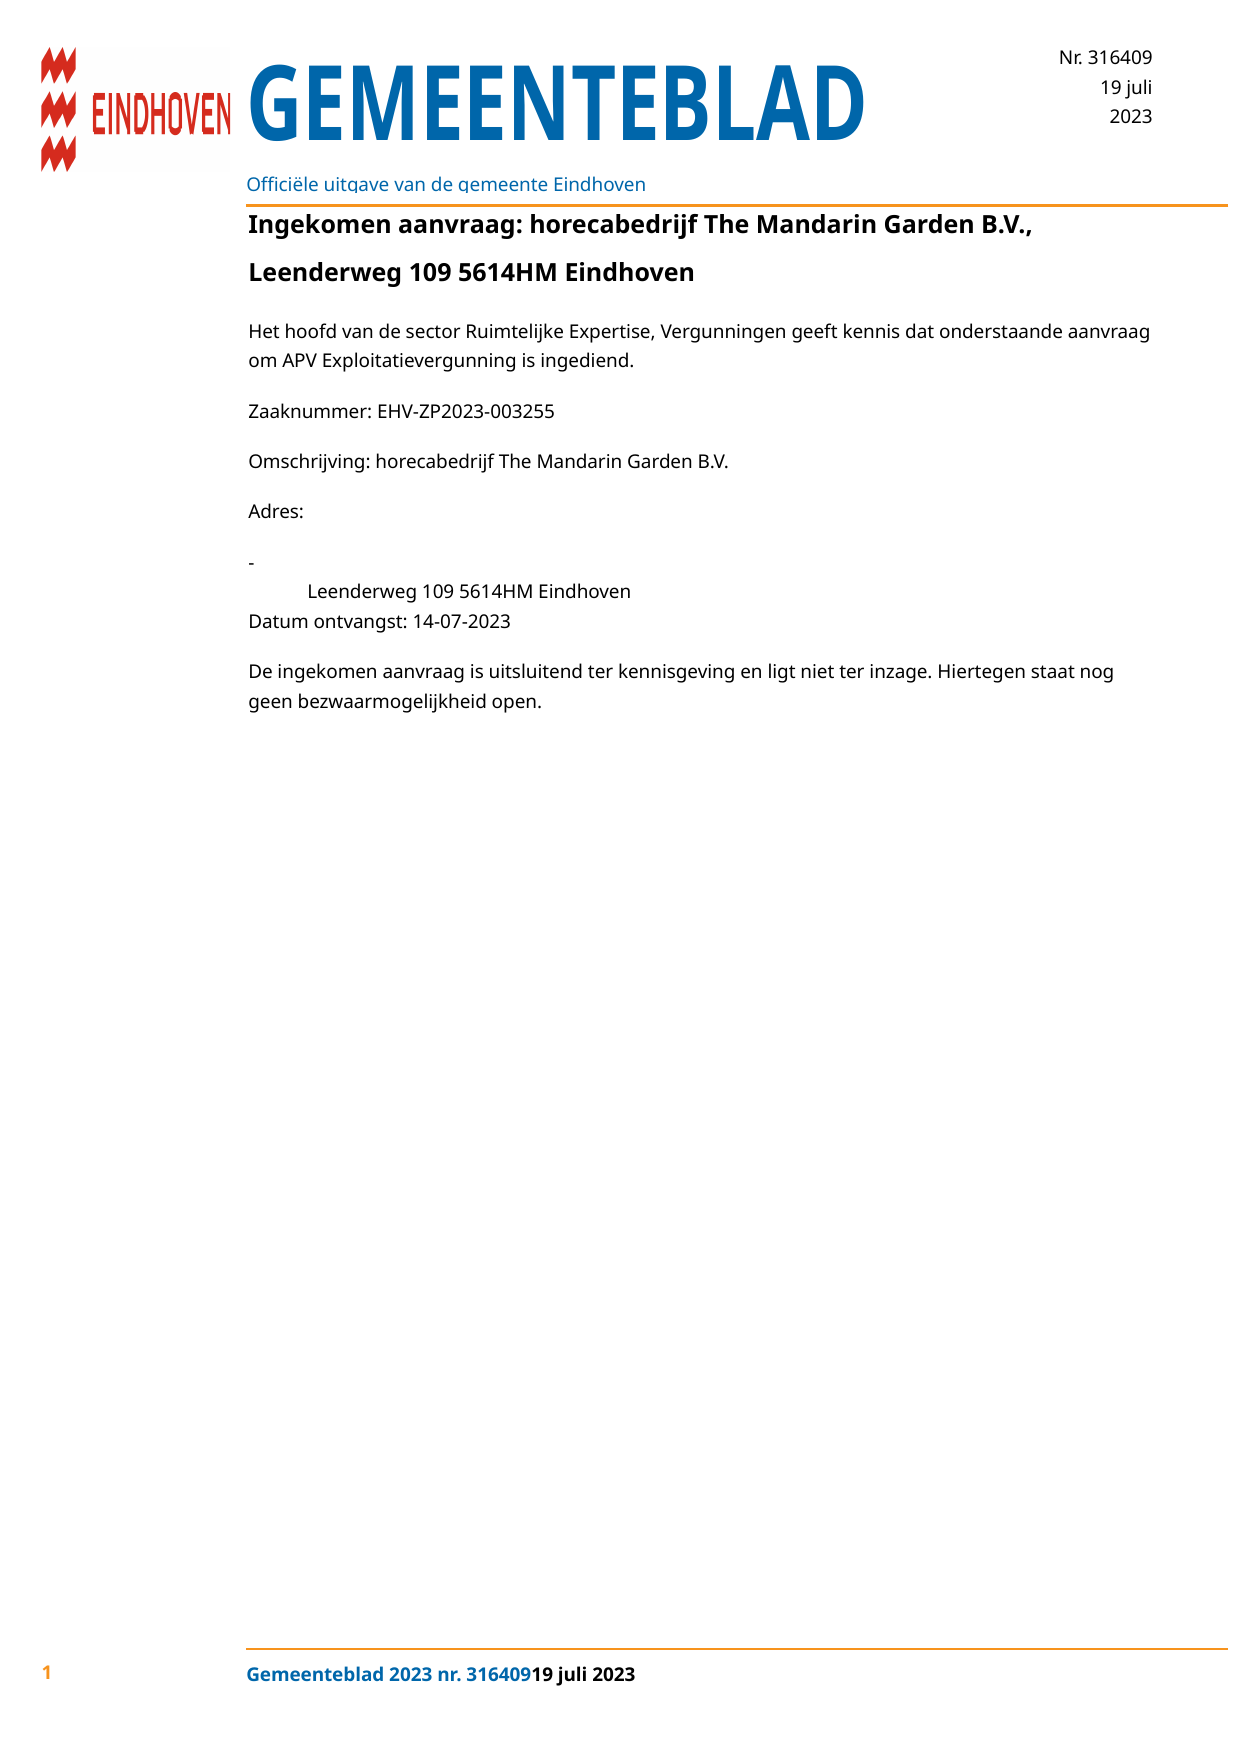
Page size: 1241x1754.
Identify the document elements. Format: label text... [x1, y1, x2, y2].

text Omschrijving: horecabedrijf The Mandarin Garden B.V. [248, 448, 1152, 474]
text Het hoofd van de sector Ruimtelijke Expertise, Vergunningen geeft kennis dat onderstaande aanvraag om APV Exploitatievergunning is ingediend. [248, 318, 1152, 373]
picture [41, 47, 231, 172]
text Adres: [248, 499, 1152, 524]
list Leenderweg 109 5614HM Eindhoven [248, 579, 1152, 604]
text Ingekomen aanvraag: horecabedrijf The Mandarin Garden B.V., Leenderweg 109 5614HM Eindhoven [248, 207, 1152, 288]
text De ingekomen aanvraag is uitsluitend ter kennisgeving en ligt niet ter inzage. Hiertegen staat nog geen bezwaarmogelijkheid open. [248, 659, 1152, 714]
text Datum ontvangst: 14-07-2023 [248, 608, 1152, 634]
text Zaaknummer: EHV-ZP2023-003255 [248, 398, 1152, 424]
